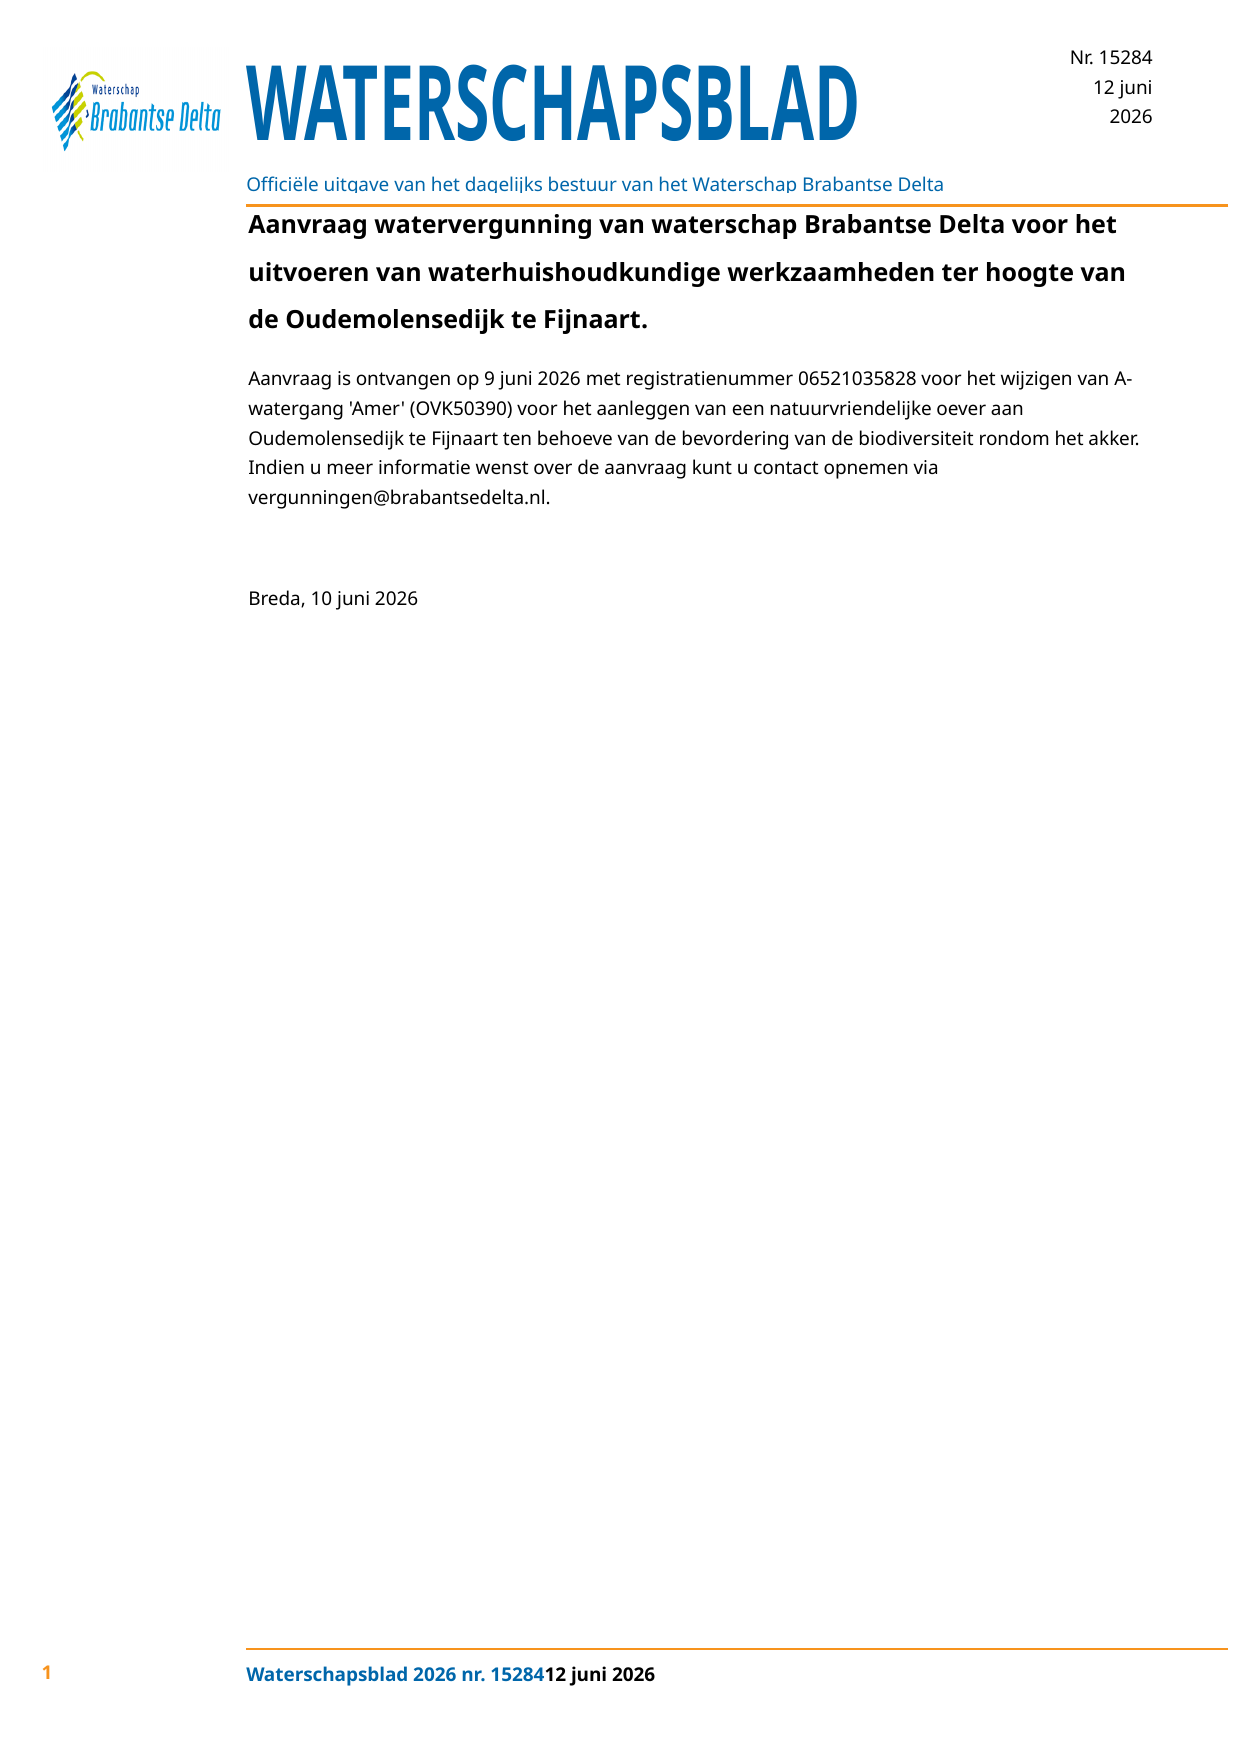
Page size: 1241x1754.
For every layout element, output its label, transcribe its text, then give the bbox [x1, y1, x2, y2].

picture [41, 47, 231, 172]
text Aanvraag watervergunning van waterschap Brabantse Delta voor het uitvoeren van waterhuishoudkundige werkzaamheden ter hoogte van de Oudemolensedijk te Fijnaart. [248, 207, 1152, 336]
text Breda, 10 juni 2026 [248, 585, 1152, 610]
text Aanvraag is ontvangen op 9 juni 2026 met registratienummer 06521035828 voor het wijzigen van A-watergang 'Amer' (OVK50390) voor het aanleggen van een natuurvriendelijke oever aan Oudemolensedijk te Fijnaart ten behoeve van de bevordering van de biodiversiteit rondom het akker. Indien u meer informatie wenst over de aanvraag kunt u contact opnemen via vergunningen@brabantsedelta.nl. [248, 366, 1152, 509]
